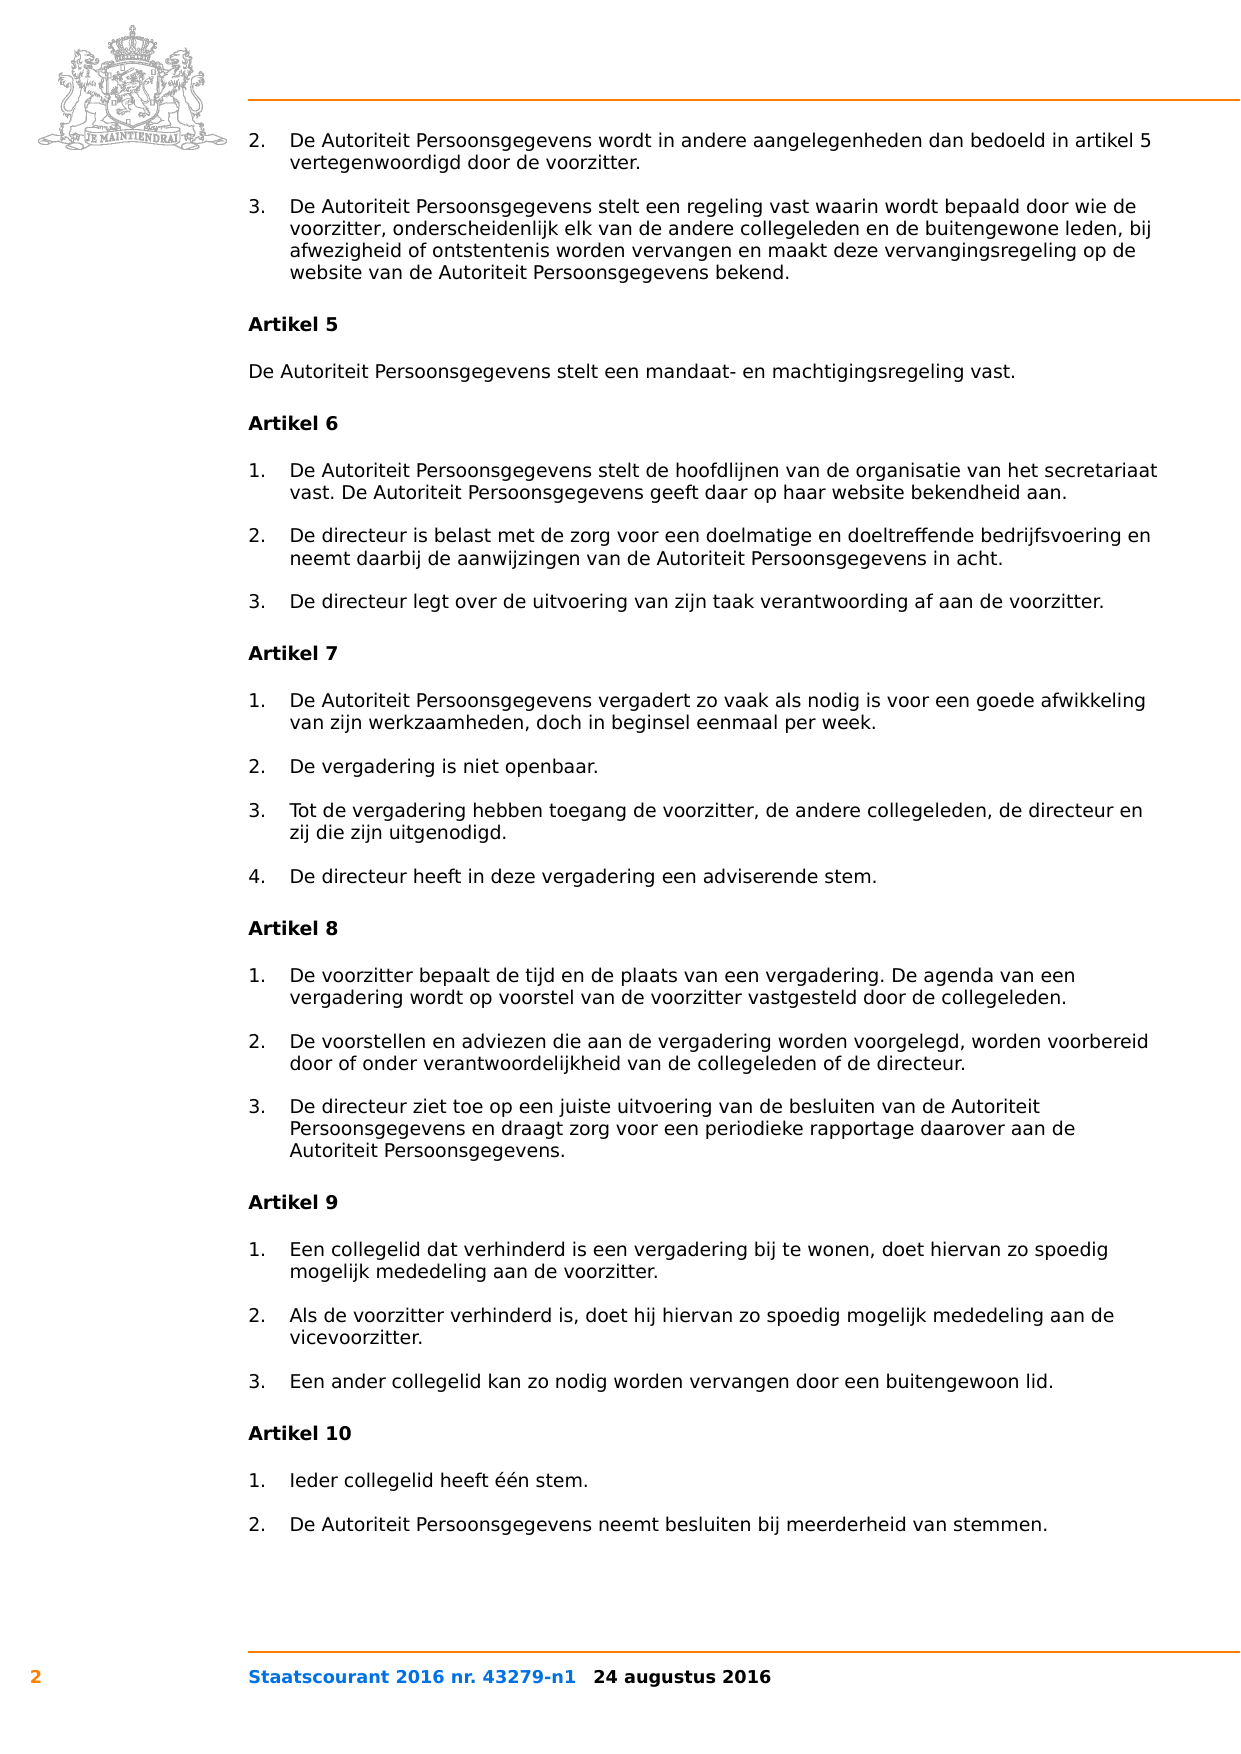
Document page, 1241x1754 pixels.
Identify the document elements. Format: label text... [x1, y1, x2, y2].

text 3. De directeur legt over de uitvoering van zijn taak verantwoording af aan de voorzitter. [248, 591, 1163, 613]
subtitle Artikel 8 [248, 918, 1163, 940]
subtitle Artikel 7 [248, 643, 1163, 665]
text 2. De Autoriteit Persoonsgegevens neemt besluiten bij meerderheid van stemmen. [248, 1514, 1163, 1536]
picture [38, 25, 227, 150]
subtitle Artikel 10 [248, 1423, 1163, 1445]
text 3. Tot de vergadering hebben toegang de voorzitter, de andere collegeleden, de directeur en zij die zijn uitgenodigd. [248, 800, 1163, 844]
text 1. De Autoriteit Persoonsgegevens stelt de hoofdlijnen van de organisatie van het secretariaat vast. De Autoriteit Persoonsgegevens geeft daar op haar website bekendheid aan. [248, 459, 1163, 503]
text 2. Als de voorzitter verhinderd is, doet hij hiervan zo spoedig mogelijk mededeling aan de vicevoorzitter. [248, 1305, 1163, 1349]
text 3. De directeur ziet toe op een juiste uitvoering van de besluiten van de Autoriteit Persoonsgegevens en draagt zorg voor een periodieke rapportage daarover aan de Autoriteit Persoonsgegevens. [248, 1096, 1163, 1162]
subtitle Artikel 6 [248, 413, 1163, 434]
text 3. Een ander collegelid kan zo nodig worden vervangen door een buitengewoon lid. [248, 1371, 1163, 1393]
text 4. De directeur heeft in deze vergadering een adviserende stem. [248, 866, 1163, 888]
text 3. De Autoriteit Persoonsgegevens stelt een regeling vast waarin wordt bepaald door wie de voorzitter, onderscheidenlijk elk van de andere collegeleden en de buitengewone leden, bij afwezigheid of ontstentenis worden vervangen en maakt deze vervangingsregeling op de website van de Autoriteit Persoonsgegevens bekend. [248, 196, 1163, 284]
text 1. De voorzitter bepaalt de tijd en de plaats van een vergadering. De agenda van een vergadering wordt op voorstel van de voorzitter vastgesteld door de collegeleden. [248, 965, 1163, 1009]
text 1. Een collegelid dat verhinderd is een vergadering bij te wonen, doet hiervan zo spoedig mogelijk mededeling aan de voorzitter. [248, 1239, 1163, 1283]
text 2. De directeur is belast met de zorg voor een doelmatige en doeltreffende bedrijfsvoering en neemt daarbij de aanwijzingen van de Autoriteit Persoonsgegevens in acht. [248, 525, 1163, 569]
text 2. De Autoriteit Persoonsgegevens wordt in andere aangelegenheden dan bedoeld in artikel 5 vertegenwoordigd door de voorzitter. [248, 130, 1163, 174]
subtitle Artikel 5 [248, 314, 1163, 336]
text 1. De Autoriteit Persoonsgegevens vergadert zo vaak als nodig is voor een goede afwikkeling van zijn werkzaamheden, doch in beginsel eenmaal per week. [248, 690, 1163, 734]
subtitle Artikel 9 [248, 1192, 1163, 1214]
text 2. De vergadering is niet openbaar. [248, 756, 1163, 778]
text 2. De voorstellen en adviezen die aan de vergadering worden voorgelegd, worden voorbereid door of onder verantwoordelijkheid van de collegeleden of de directeur. [248, 1031, 1163, 1074]
text 1. Ieder collegelid heeft één stem. [248, 1470, 1163, 1492]
text De Autoriteit Persoonsgegevens stelt een mandaat- en machtigingsregeling vast. [248, 361, 1163, 383]
